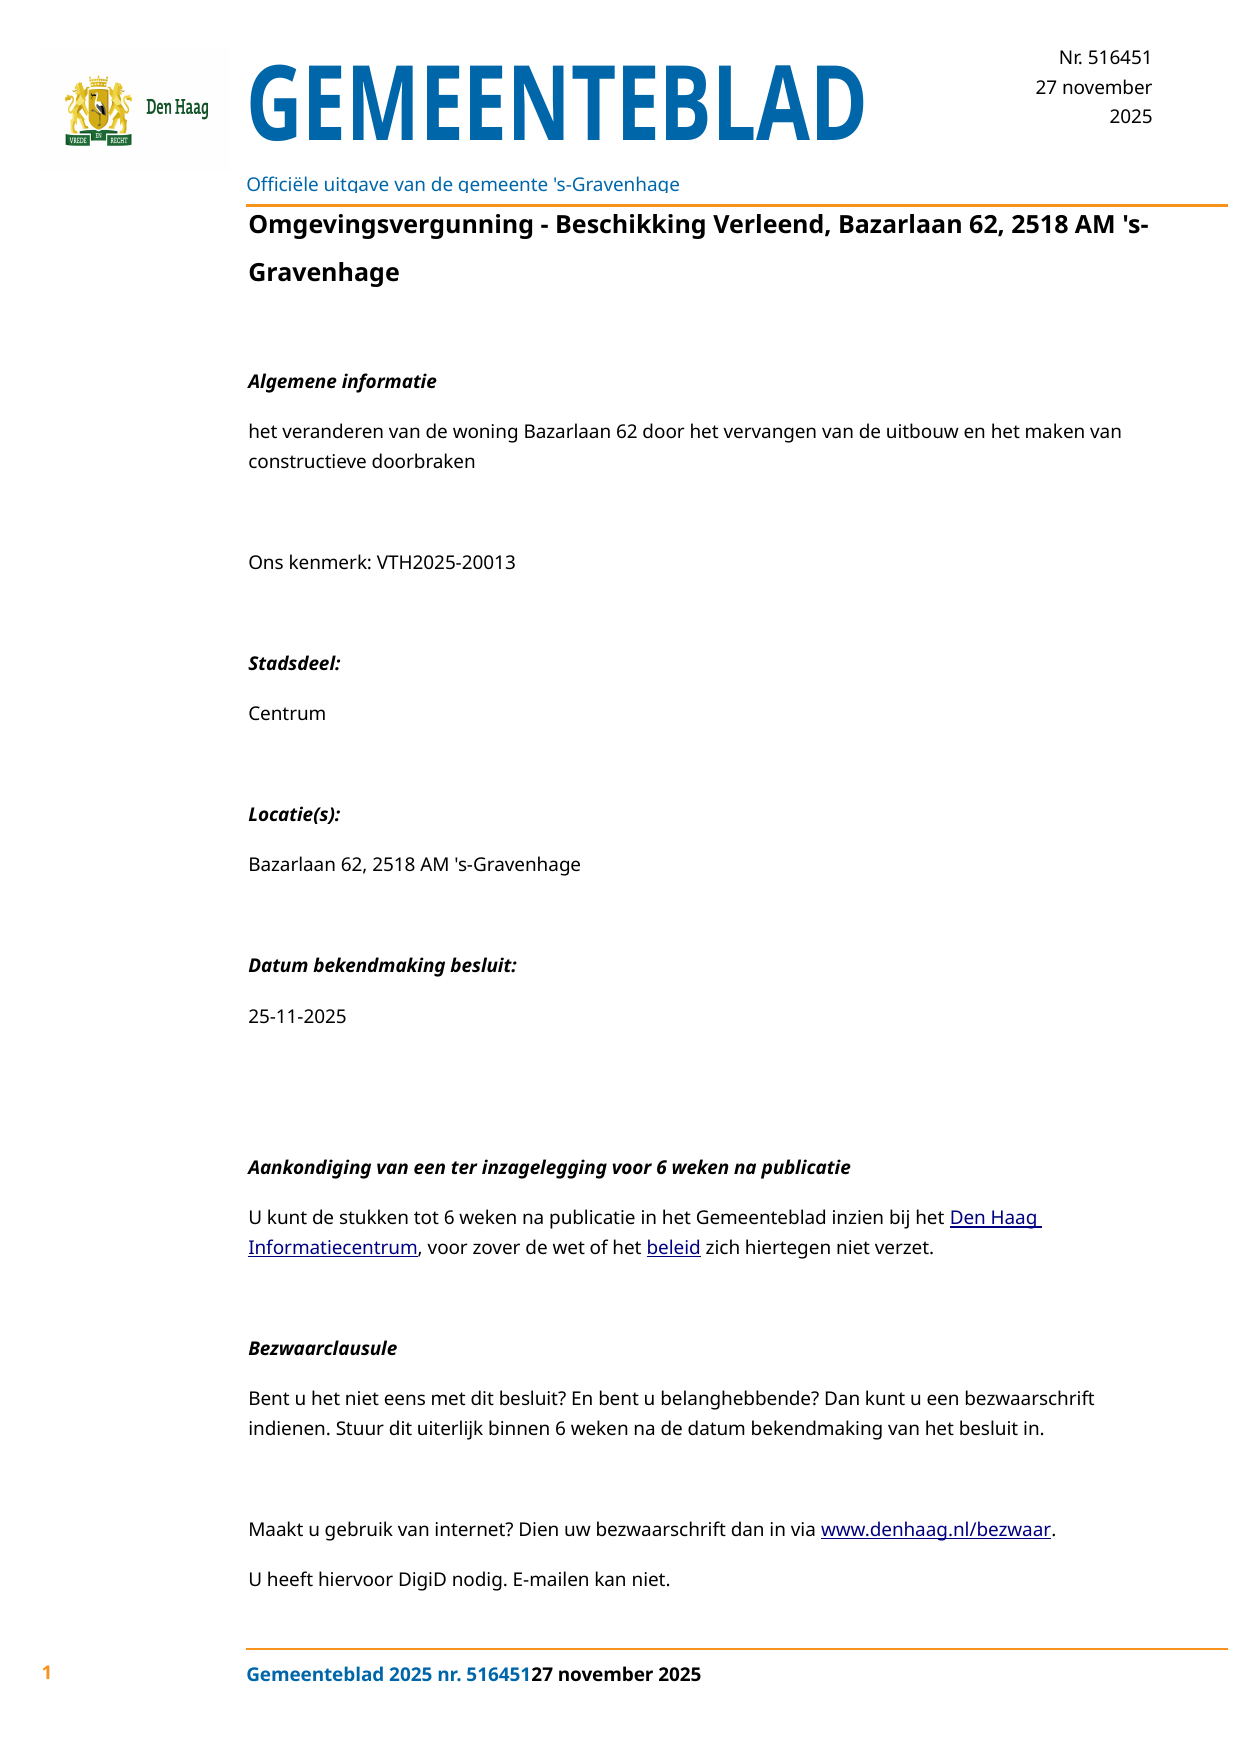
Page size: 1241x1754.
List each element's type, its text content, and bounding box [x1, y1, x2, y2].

text Bazarlaan 62, 2518 AM 's-Gravenhage [248, 852, 1152, 877]
text Maakt u gebruik van internet? Dien uw bezwaarschrift dan in via www.denhaag.nl/bezwaar. [248, 1516, 1152, 1542]
text 25-11-2025 [248, 1003, 1152, 1029]
text Ons kenmerk: VTH2025-20013 [248, 549, 1152, 575]
text Centrum [248, 700, 1152, 726]
text Omgevingsvergunning - Beschikking Verleend, Bazarlaan 62, 2518 AM 's-Gravenhage [248, 207, 1152, 288]
text het veranderen van de woning Bazarlaan 62 door het vervangen van de uitbouw en het maken van constructieve doorbraken [248, 419, 1152, 474]
text Algemene informatie [248, 368, 1152, 394]
text U heeft hiervoor DigiD nodig. E-mailen kan niet. [248, 1566, 1152, 1592]
text U kunt de stukken tot 6 weken na publicatie in het Gemeenteblad inzien bij het Den Haag Informatiecentrum, voor zover de wet of het beleid zich hiertegen niet verzet. [248, 1204, 1152, 1260]
text Bent u het niet eens met dit besluit? En bent u belanghebbende? Dan kunt u een bezwaarschrift indienen. Stuur dit uiterlijk binnen 6 weken na de datum bekendmaking van het besluit in. [248, 1385, 1152, 1441]
picture [41, 47, 231, 172]
text Bezwaarclausule [248, 1335, 1152, 1361]
text Datum bekendmaking besluit: [248, 952, 1152, 978]
text Aankondiging van een ter inzagelegging voor 6 weken na publicatie [248, 1154, 1152, 1180]
text Stadsdeel: [248, 650, 1152, 676]
text Locatie(s): [248, 801, 1152, 827]
